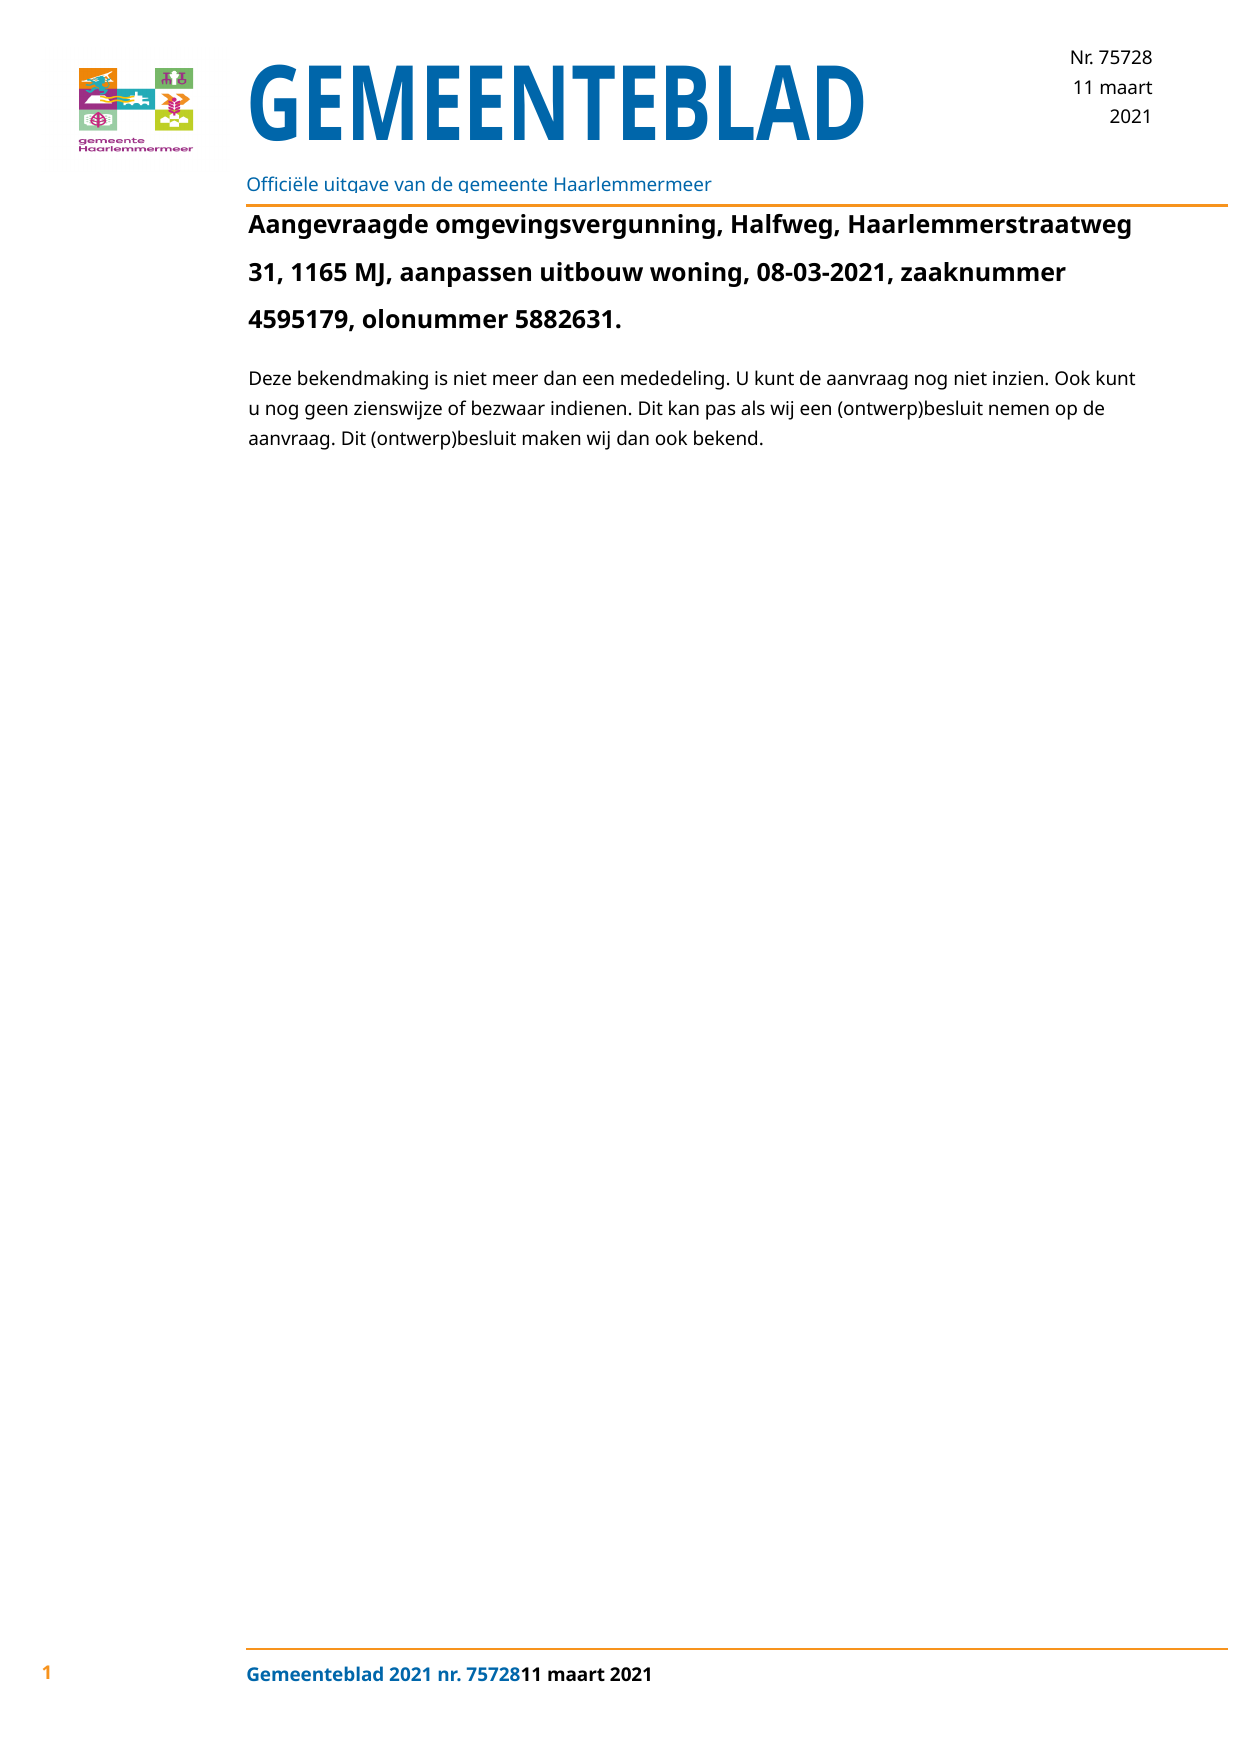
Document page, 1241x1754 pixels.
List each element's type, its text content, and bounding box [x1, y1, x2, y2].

picture [41, 47, 231, 172]
text Aangevraagde omgevingsvergunning, Halfweg, Haarlemmerstraatweg 31, 1165 MJ, aanpassen uitbouw woning, 08-03-2021, zaaknummer 4595179, olonummer 5882631. [248, 207, 1152, 336]
text Deze bekendmaking is niet meer dan een mededeling. U kunt de aanvraag nog niet inzien. Ook kunt u nog geen zienswijze of bezwaar indienen. Dit kan pas als wij een (ontwerp)besluit nemen op de aanvraag. Dit (ontwerp)besluit maken wij dan ook bekend. [248, 366, 1152, 450]
